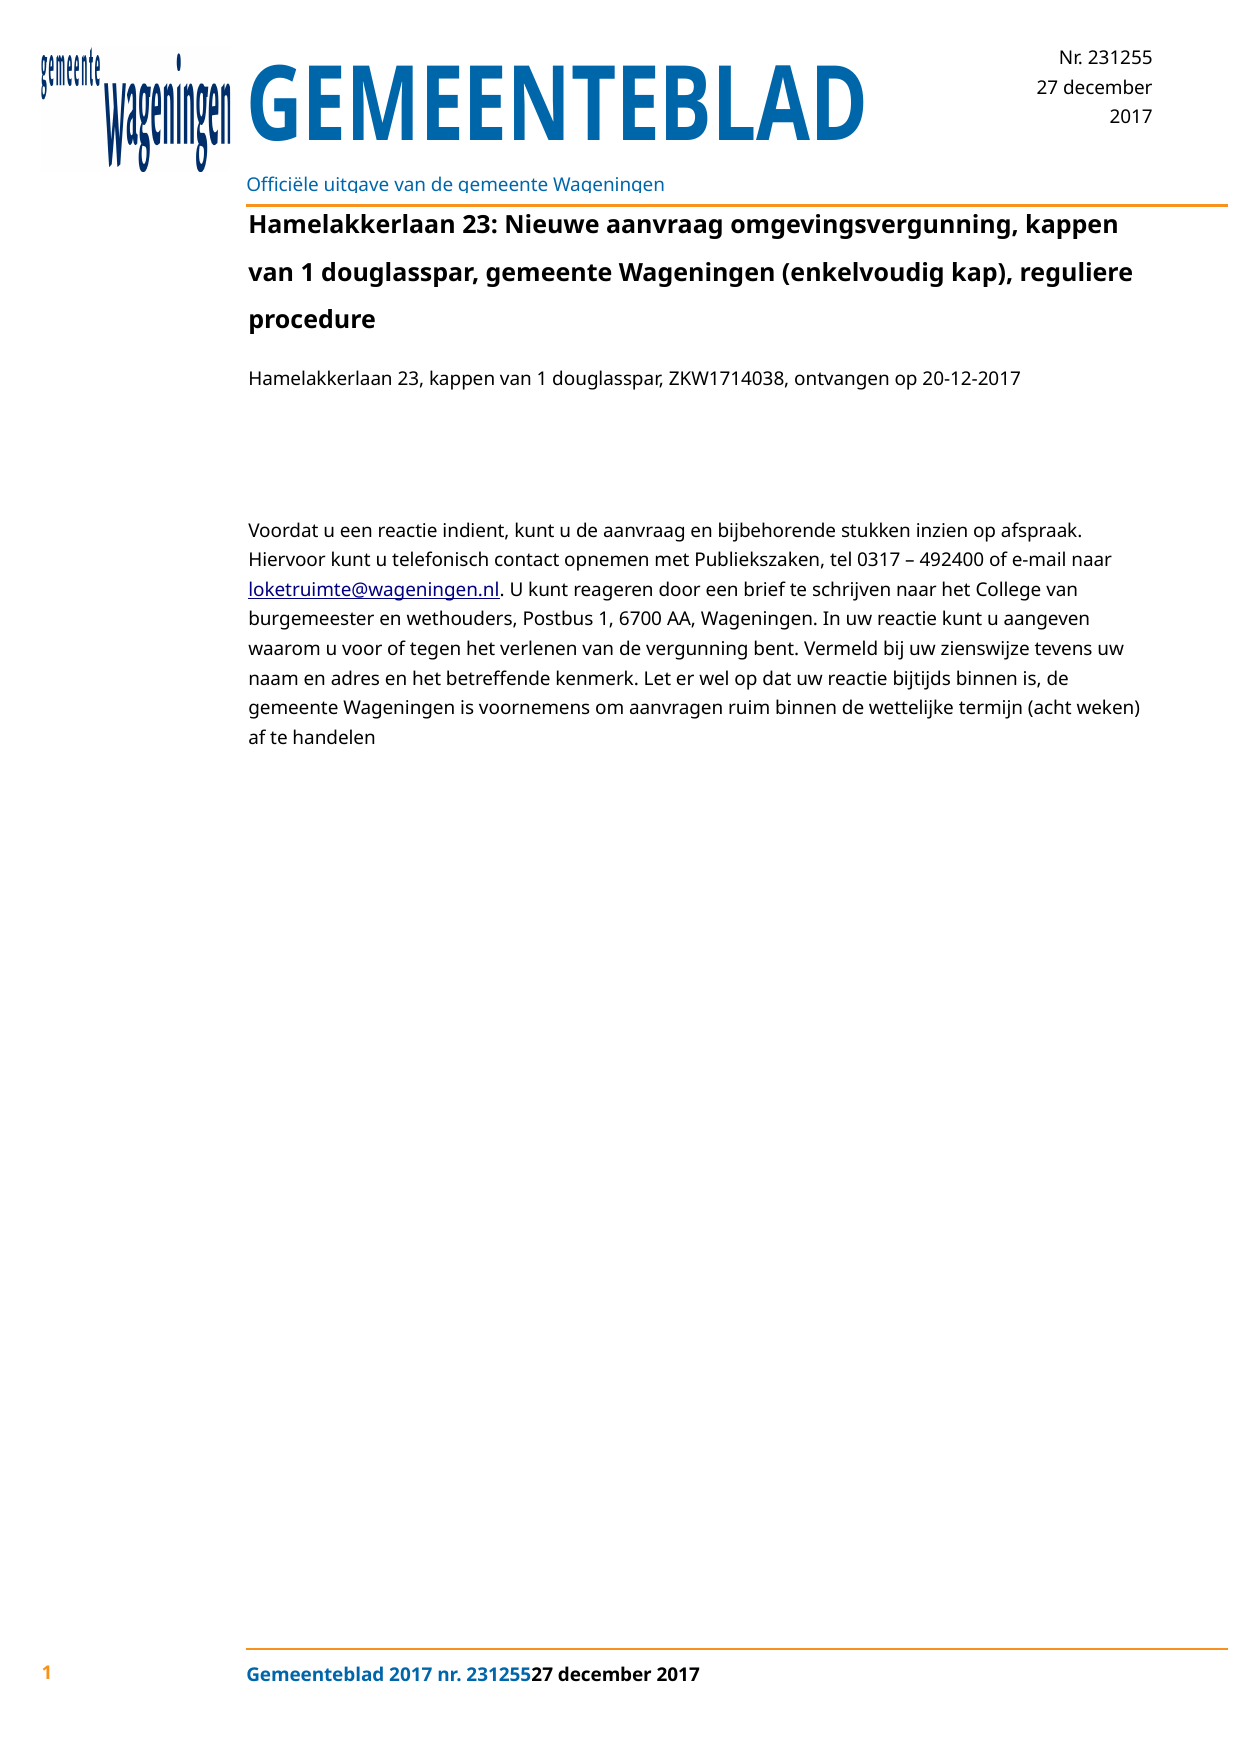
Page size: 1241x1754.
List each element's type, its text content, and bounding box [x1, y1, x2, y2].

picture [41, 47, 231, 172]
text Hamelakkerlaan 23, kappen van 1 douglasspar, ZKW1714038, ontvangen op 20-12-2017 [248, 366, 1152, 391]
text Voordat u een reactie indient, kunt u de aanvraag en bijbehorende stukken inzien op afspraak. Hiervoor kunt u telefonisch contact opnemen met Publiekszaken, tel 0317 – 492400 of e-mail naar loketruimte@wageningen.nl. U kunt reageren door een brief te schrijven naar het College van burgemeester en wethouders, Postbus 1, 6700 AA, Wageningen. In uw reactie kunt u aangeven waarom u voor of tegen het verlenen van de vergunning bent. Vermeld bij uw zienswijze tevens uw naam en adres en het betreffende kenmerk. Let er wel op dat uw reactie bijtijds binnen is, de gemeente Wageningen is voornemens om aanvragen ruim binnen de wettelijke termijn (acht weken) af te handelen [248, 517, 1152, 749]
text Hamelakkerlaan 23: Nieuwe aanvraag omgevingsvergunning, kappen van 1 douglasspar, gemeente Wageningen (enkelvoudig kap), reguliere procedure [248, 207, 1152, 336]
